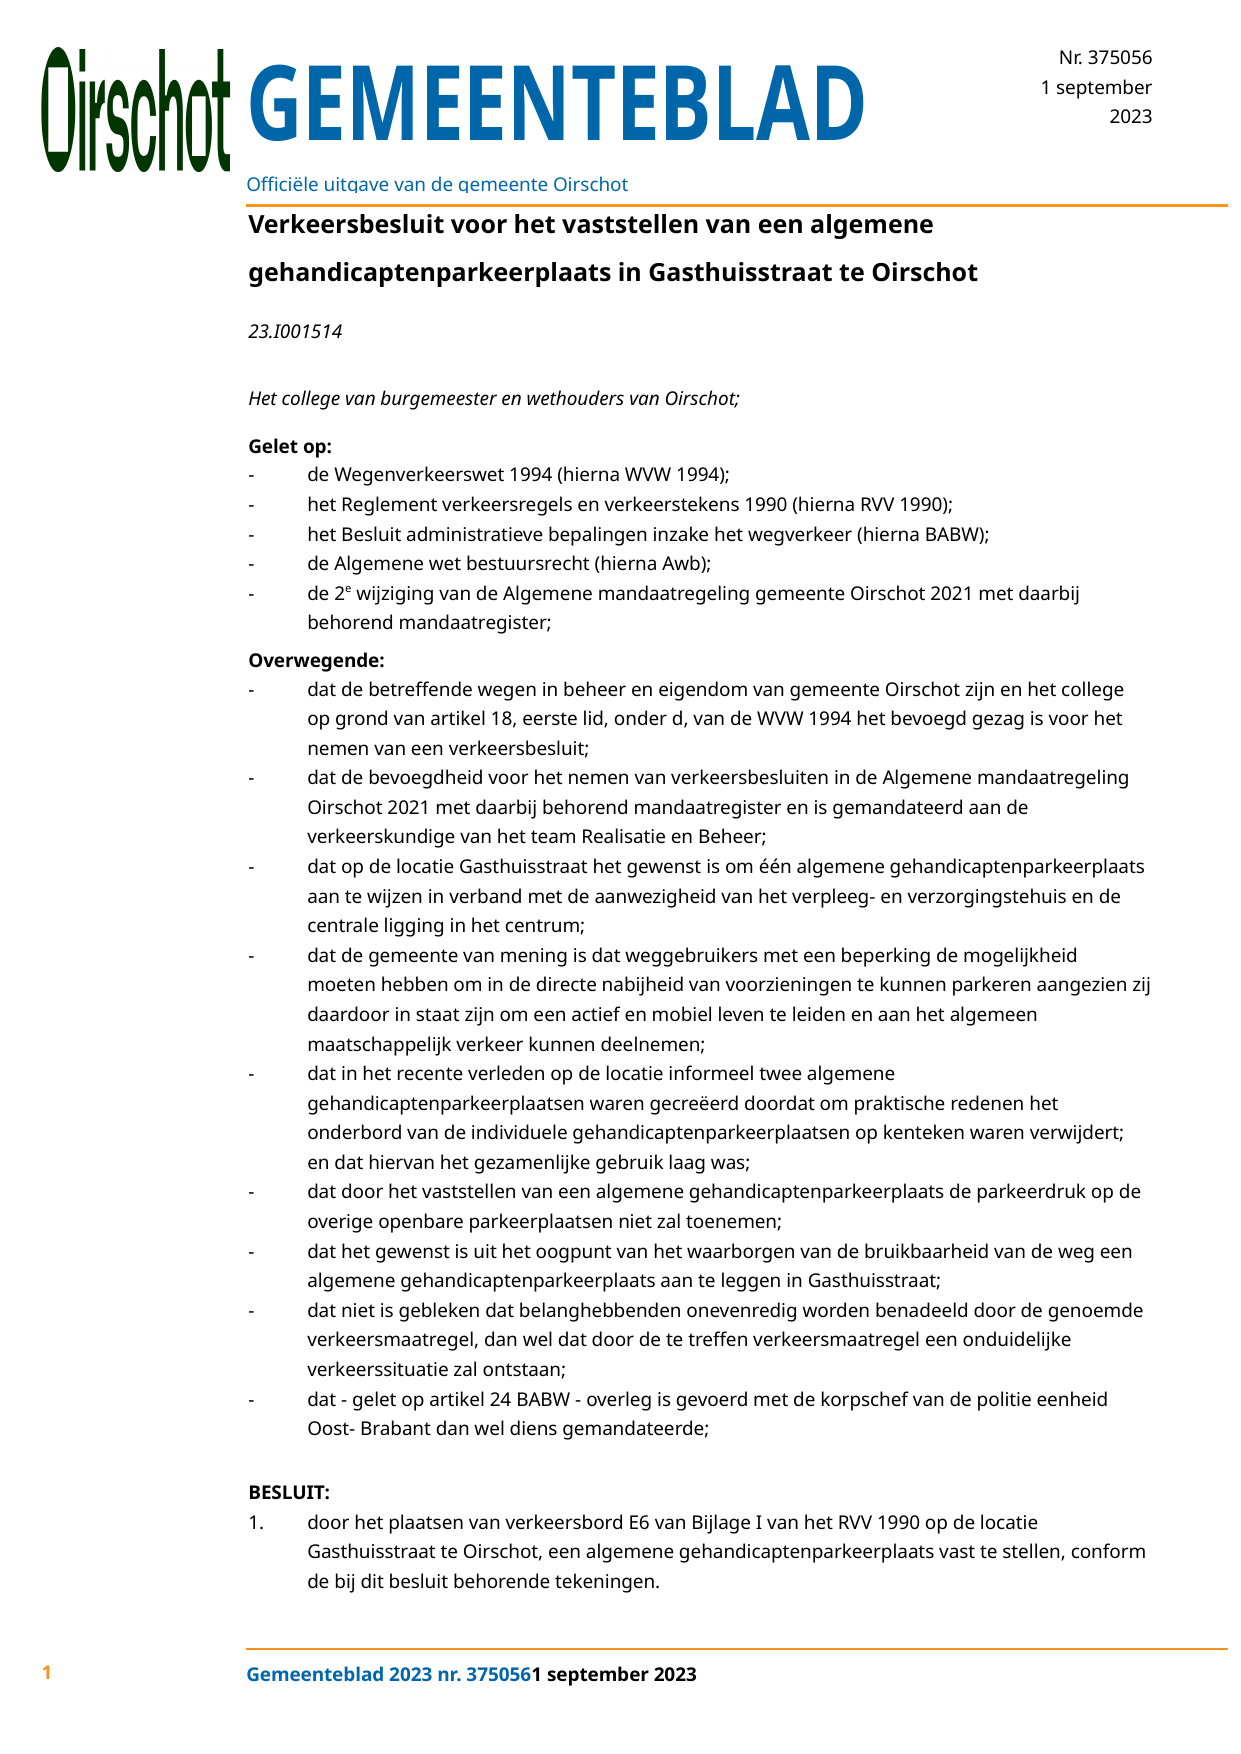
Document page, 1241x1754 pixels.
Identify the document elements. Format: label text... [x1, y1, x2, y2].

list dat op de locatie Gasthuisstraat het gewenst is om één algemene gehandicaptenparkeerplaats aan te wijzen in verband met de aanwezigheid van het verpleeg- en verzorgingstehuis en de centrale ligging in het centrum; [248, 853, 1152, 938]
text Gelet op: [248, 433, 1152, 459]
list dat niet is gebleken dat belanghebbenden onevenredig worden benadeeld door de genoemde verkeersmaatregel, dan wel dat door de te treffen verkeersmaatregel een onduidelijke verkeerssituatie zal ontstaan; [248, 1297, 1152, 1382]
list dat de gemeente van mening is dat weggebruikers met een beperking de mogelijkheid moeten hebben om in de directe nabijheid van voorzieningen te kunnen parkeren aangezien zij daardoor in staat zijn om een actief en mobiel leven te leiden en aan het algemeen maatschappelijk verkeer kunnen deelnemen; [248, 942, 1152, 1056]
list dat de betreffende wegen in beheer en eigendom van gemeente Oirschot zijn en het college op grond van artikel 18, eerste lid, onder d, van de WVW 1994 het bevoegd gezag is voor het nemen van een verkeersbesluit; [248, 676, 1152, 761]
list door het plaatsen van verkeersbord E6 van Bijlage I van het RVV 1990 op de locatie Gasthuisstraat te Oirschot, een algemene gehandicaptenparkeerplaats vast te stellen, conform de bij dit besluit behorende tekeningen. [248, 1509, 1152, 1594]
text BESLUIT: [248, 1479, 1152, 1505]
text 23.I001514 [248, 318, 1152, 344]
picture [41, 47, 231, 172]
list dat in het recente verleden op de locatie informeel twee algemene gehandicaptenparkeerplaatsen waren gecreëerd doordat om praktische redenen het onderbord van de individuele gehandicaptenparkeerplaatsen op kenteken waren verwijdert; en dat hiervan het gezamenlijke gebruik laag was; [248, 1060, 1152, 1175]
list het Reglement verkeersregels en verkeerstekens 1990 (hierna RVV 1990); [248, 491, 1152, 517]
text Het college van burgemeester en wethouders van Oirschot; [248, 386, 1152, 411]
list het Besluit administratieve bepalingen inzake het wegverkeer (hierna BABW); [248, 521, 1152, 546]
list de 2e wijziging van de Algemene mandaatregeling gemeente Oirschot 2021 met daarbij behorend mandaatregister; [248, 580, 1152, 635]
list dat de bevoegdheid voor het nemen van verkeersbesluiten in de Algemene mandaatregeling Oirschot 2021 met daarbij behorend mandaatregister en is gemandateerd aan de verkeerskundige van het team Realisatie en Beheer; [248, 764, 1152, 849]
text Verkeersbesluit voor het vaststellen van een algemene gehandicaptenparkeerplaats in Gasthuisstraat te Oirschot [248, 207, 1152, 288]
list dat het gewenst is uit het oogpunt van het waarborgen van de bruikbaarheid van de weg een algemene gehandicaptenparkeerplaats aan te leggen in Gasthuisstraat; [248, 1238, 1152, 1293]
list dat door het vaststellen van een algemene gehandicaptenparkeerplaats de parkeerdruk op de overige openbare parkeerplaatsen niet zal toenemen; [248, 1179, 1152, 1234]
text Overwegende: [248, 647, 1152, 673]
list de Algemene wet bestuursrecht (hierna Awb); [248, 550, 1152, 576]
list dat - gelet op artikel 24 BABW - overleg is gevoerd met de korpschef van de politie eenheid Oost- Brabant dan wel diens gemandateerde; [248, 1386, 1152, 1441]
list de Wegenverkeerswet 1994 (hierna WVW 1994); [248, 462, 1152, 487]
